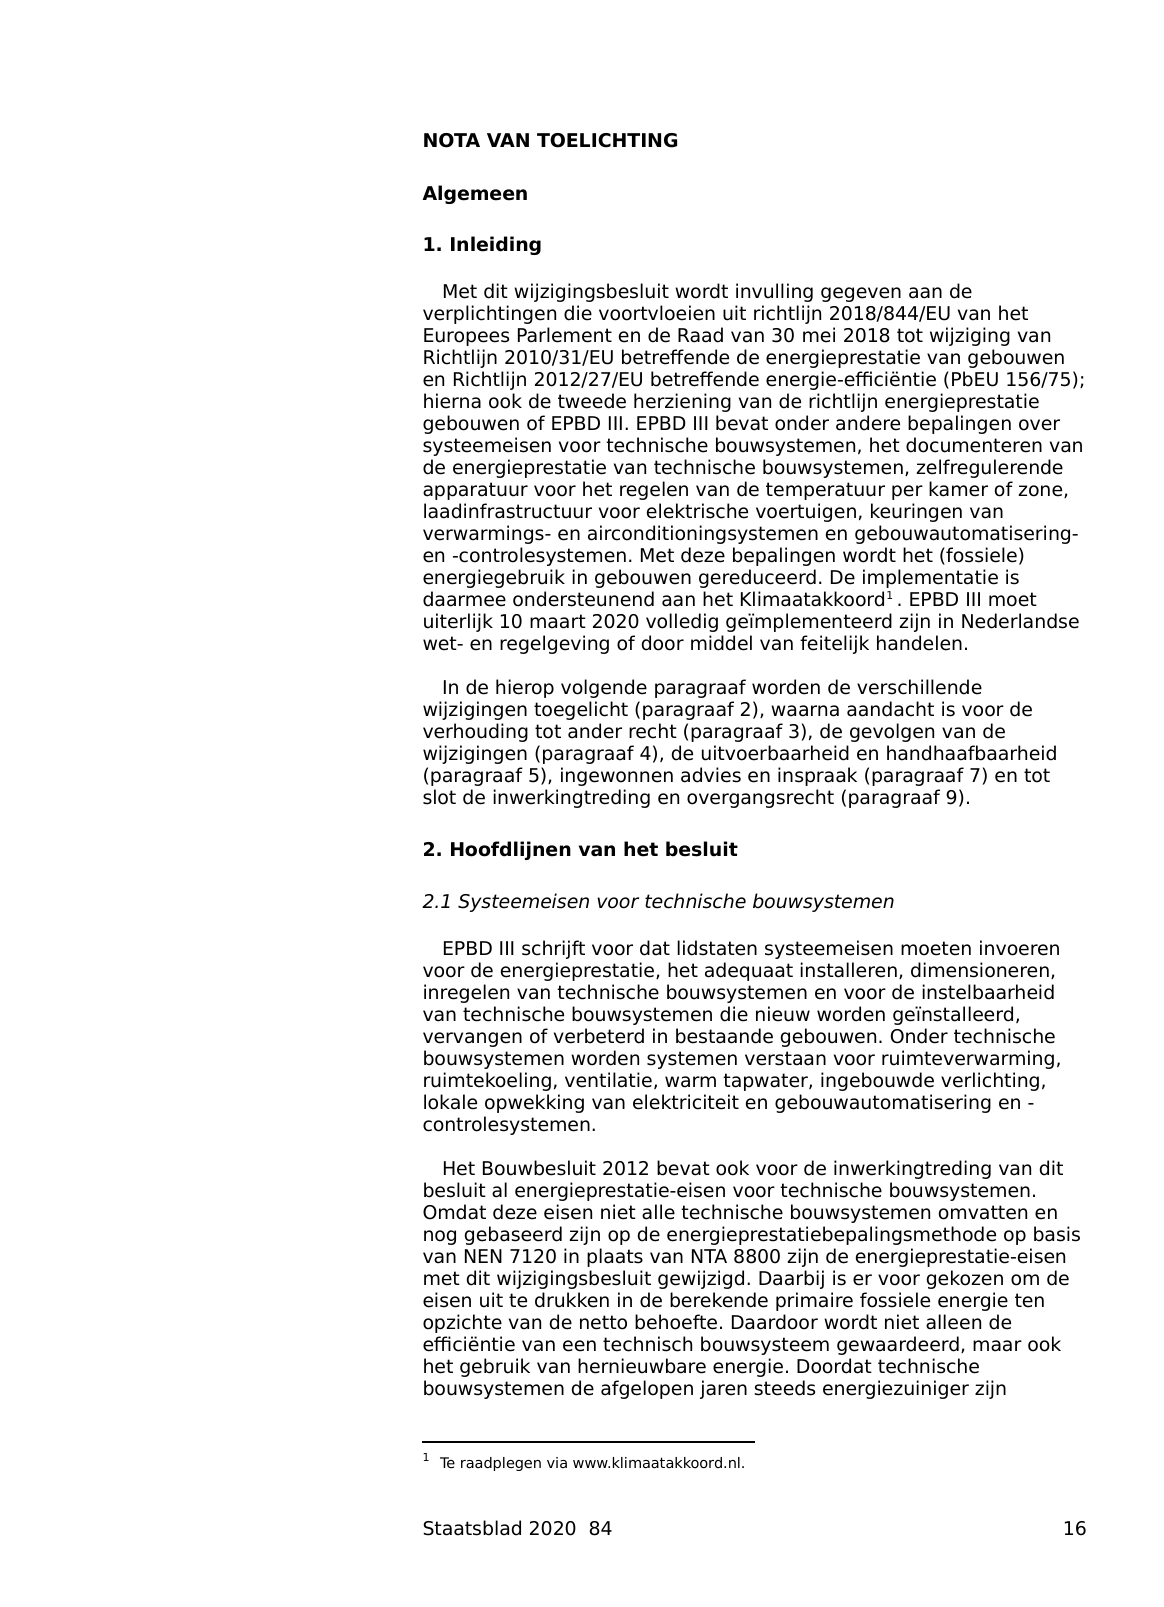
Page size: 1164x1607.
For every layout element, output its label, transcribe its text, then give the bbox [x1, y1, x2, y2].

text Te raadplegen via www.klimaatakkoord.nl. [422, 1451, 1087, 1473]
subtitle NOTA VAN TOELICHTING [422, 130, 1087, 152]
text EPBD III schrijft voor dat lidstaten systeemeisen moeten invoeren voor de energieprestatie, het adequaat installeren, dimensioneren, inregelen van technische bouwsystemen en voor de instelbaarheid van technische bouwsystemen die nieuw worden geïnstalleerd, vervangen of verbeterd in bestaande gebouwen. Onder technische bouwsystemen worden systemen verstaan voor ruimteverwarming, ruimtekoeling, ventilatie, warm tapwater, ingebouwde verlichting, lokale opwekking van elektriciteit en gebouwautomatisering en -controlesystemen. [422, 938, 1087, 1136]
subtitle 2. Hoofdlijnen van het besluit [422, 839, 1087, 861]
text Met dit wijzigingsbesluit wordt invulling gegeven aan de verplichtingen die voortvloeien uit richtlijn 2018/844/EU van het Europees Parlement en de Raad van 30 mei 2018 tot wijziging van Richtlijn 2010/31/EU betreffende de energieprestatie van gebouwen en Richtlijn 2012/27/EU betreffende energie-efficiëntie (PbEU 156/75); hierna ook de tweede herziening van de richtlijn energieprestatie gebouwen of EPBD III. EPBD III bevat onder andere bepalingen over systeemeisen voor technische bouwsystemen, het documenteren van de energieprestatie van technische bouwsystemen, zelfregulerende apparatuur voor het regelen van de temperatuur per kamer of zone, laadinfrastructuur voor elektrische voertuigen, keuringen van verwarmings- en airconditioningsystemen en gebouwautomatisering- en -controlesystemen. Met deze bepalingen wordt het (fossiele) energiegebruik in gebouwen gereduceerd. De implementatie is daarmee ondersteunend aan het Klimaatakkoord. EPBD III moet uiterlijk 10 maart 2020 volledig geïmplementeerd zijn in Nederlandse wet- en regelgeving of door middel van feitelijk handelen. [422, 281, 1087, 655]
text In de hierop volgende paragraaf worden de verschillende wijzigingen toegelicht (paragraaf 2), waarna aandacht is voor de verhouding tot ander recht (paragraaf 3), de gevolgen van de wijzigingen (paragraaf 4), de uitvoerbaarheid en handhaafbaarheid (paragraaf 5), ingewonnen advies en inspraak (paragraaf 7) en tot slot de inwerkingtreding en overgangsrecht (paragraaf 9). [422, 677, 1087, 809]
text Het Bouwbesluit 2012 bevat ook voor de inwerkingtreding van dit besluit al energieprestatie-eisen voor technische bouwsystemen. Omdat deze eisen niet alle technische bouwsystemen omvatten en nog gebaseerd zijn op de energieprestatiebepalingsmethode op basis van NEN 7120 in plaats van NTA 8800 zijn de energieprestatie-eisen met dit wijzigingsbesluit gewijzigd. Daarbij is er voor gekozen om de eisen uit te drukken in de berekende primaire fossiele energie ten opzichte van de netto behoefte. Daardoor wordt niet alleen de efficiëntie van een technisch bouwsysteem gewaardeerd, maar ook het gebruik van hernieuwbare energie. Doordat technische bouwsystemen de afgelopen jaren steeds energiezuiniger zijn [422, 1158, 1087, 1400]
subtitle 2.1 Systeemeisen voor technische bouwsystemen [422, 891, 1087, 913]
subtitle 1. Inleiding [422, 234, 1087, 256]
subtitle Algemeen [422, 182, 1087, 204]
